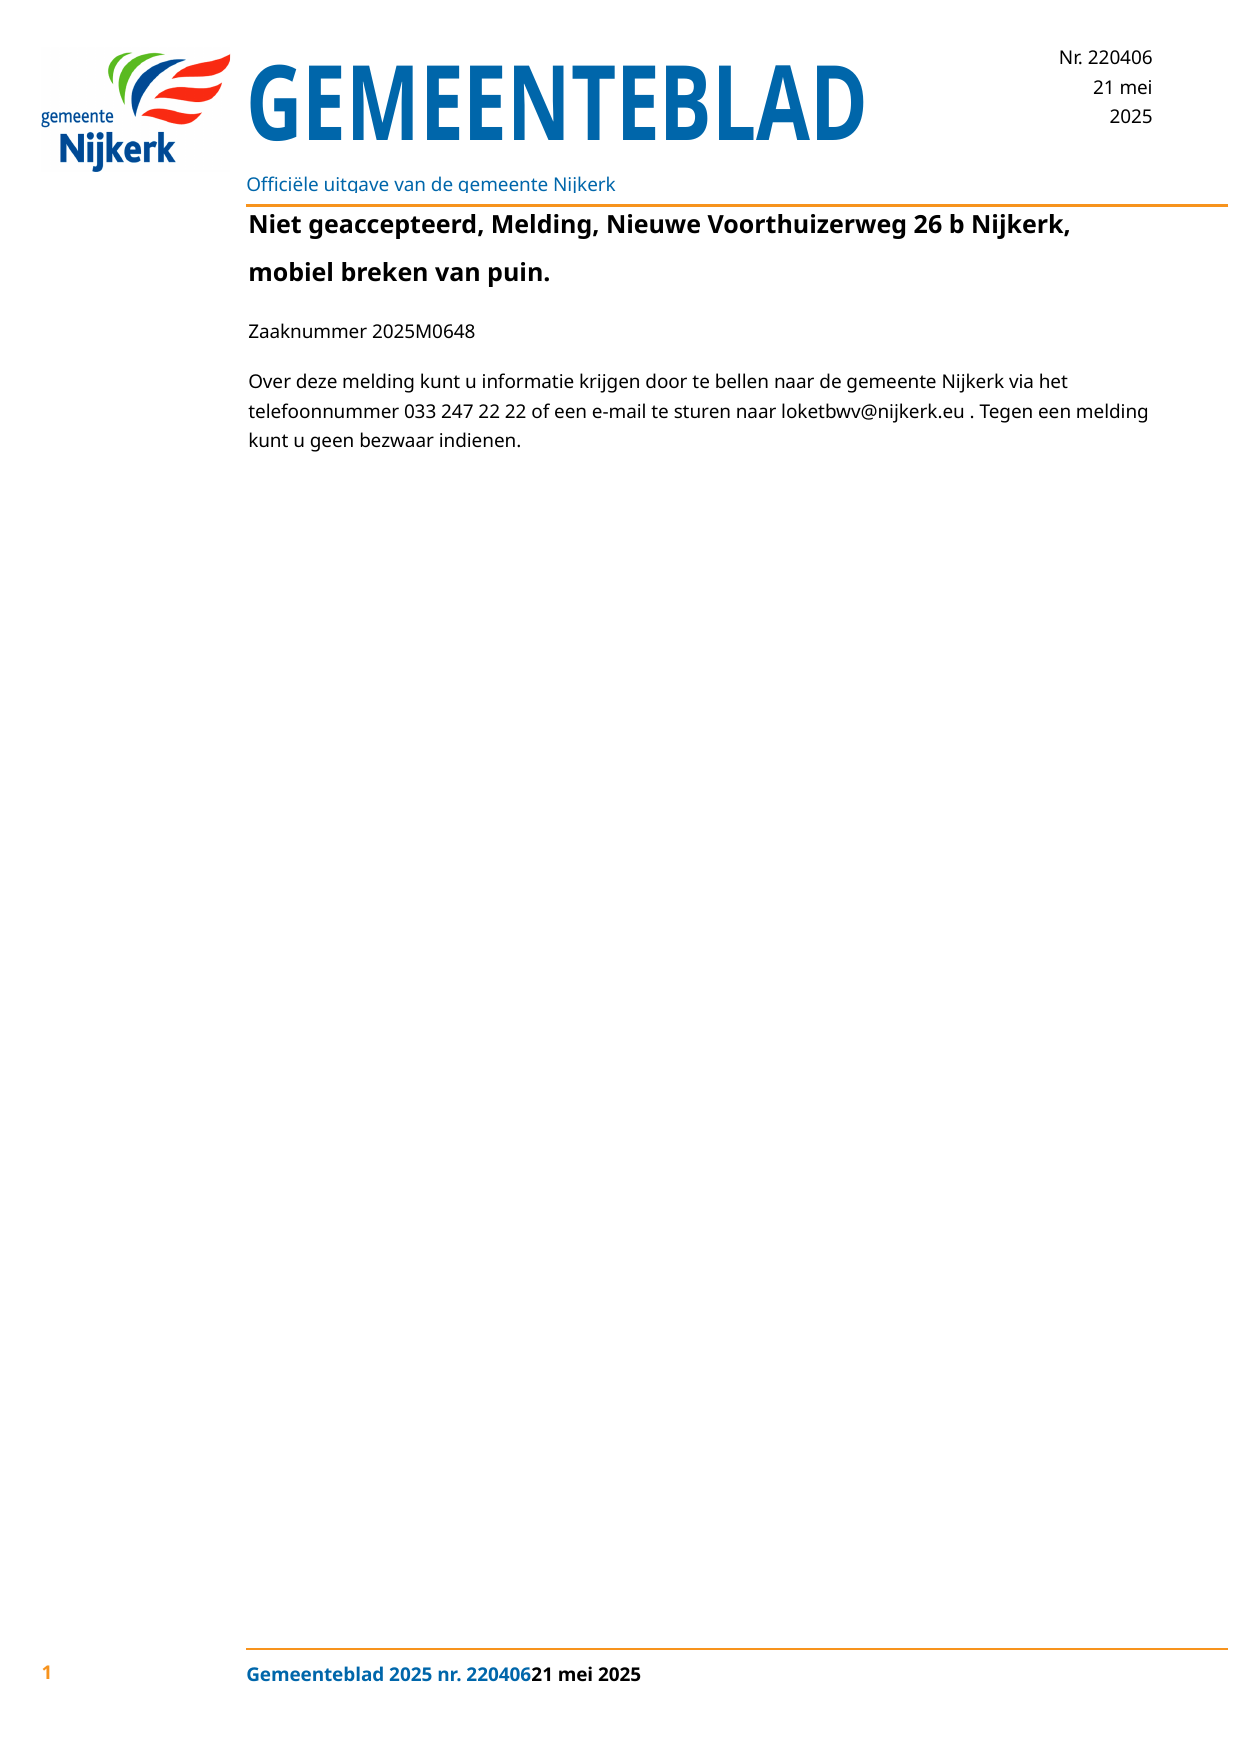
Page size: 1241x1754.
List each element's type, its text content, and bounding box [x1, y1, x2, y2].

text Zaaknummer 2025M0648 [248, 318, 1152, 344]
text Niet geaccepteerd, Melding, Nieuwe Voorthuizerweg 26 b Nijkerk, mobiel breken van puin. [248, 207, 1152, 288]
text Over deze melding kunt u informatie krijgen door te bellen naar de gemeente Nijkerk via het telefoonnummer 033 247 22 22 of een e-mail te sturen naar loketbwv@nijkerk.eu . Tegen een melding kunt u geen bezwaar indienen. [248, 368, 1152, 453]
picture [41, 47, 231, 172]
